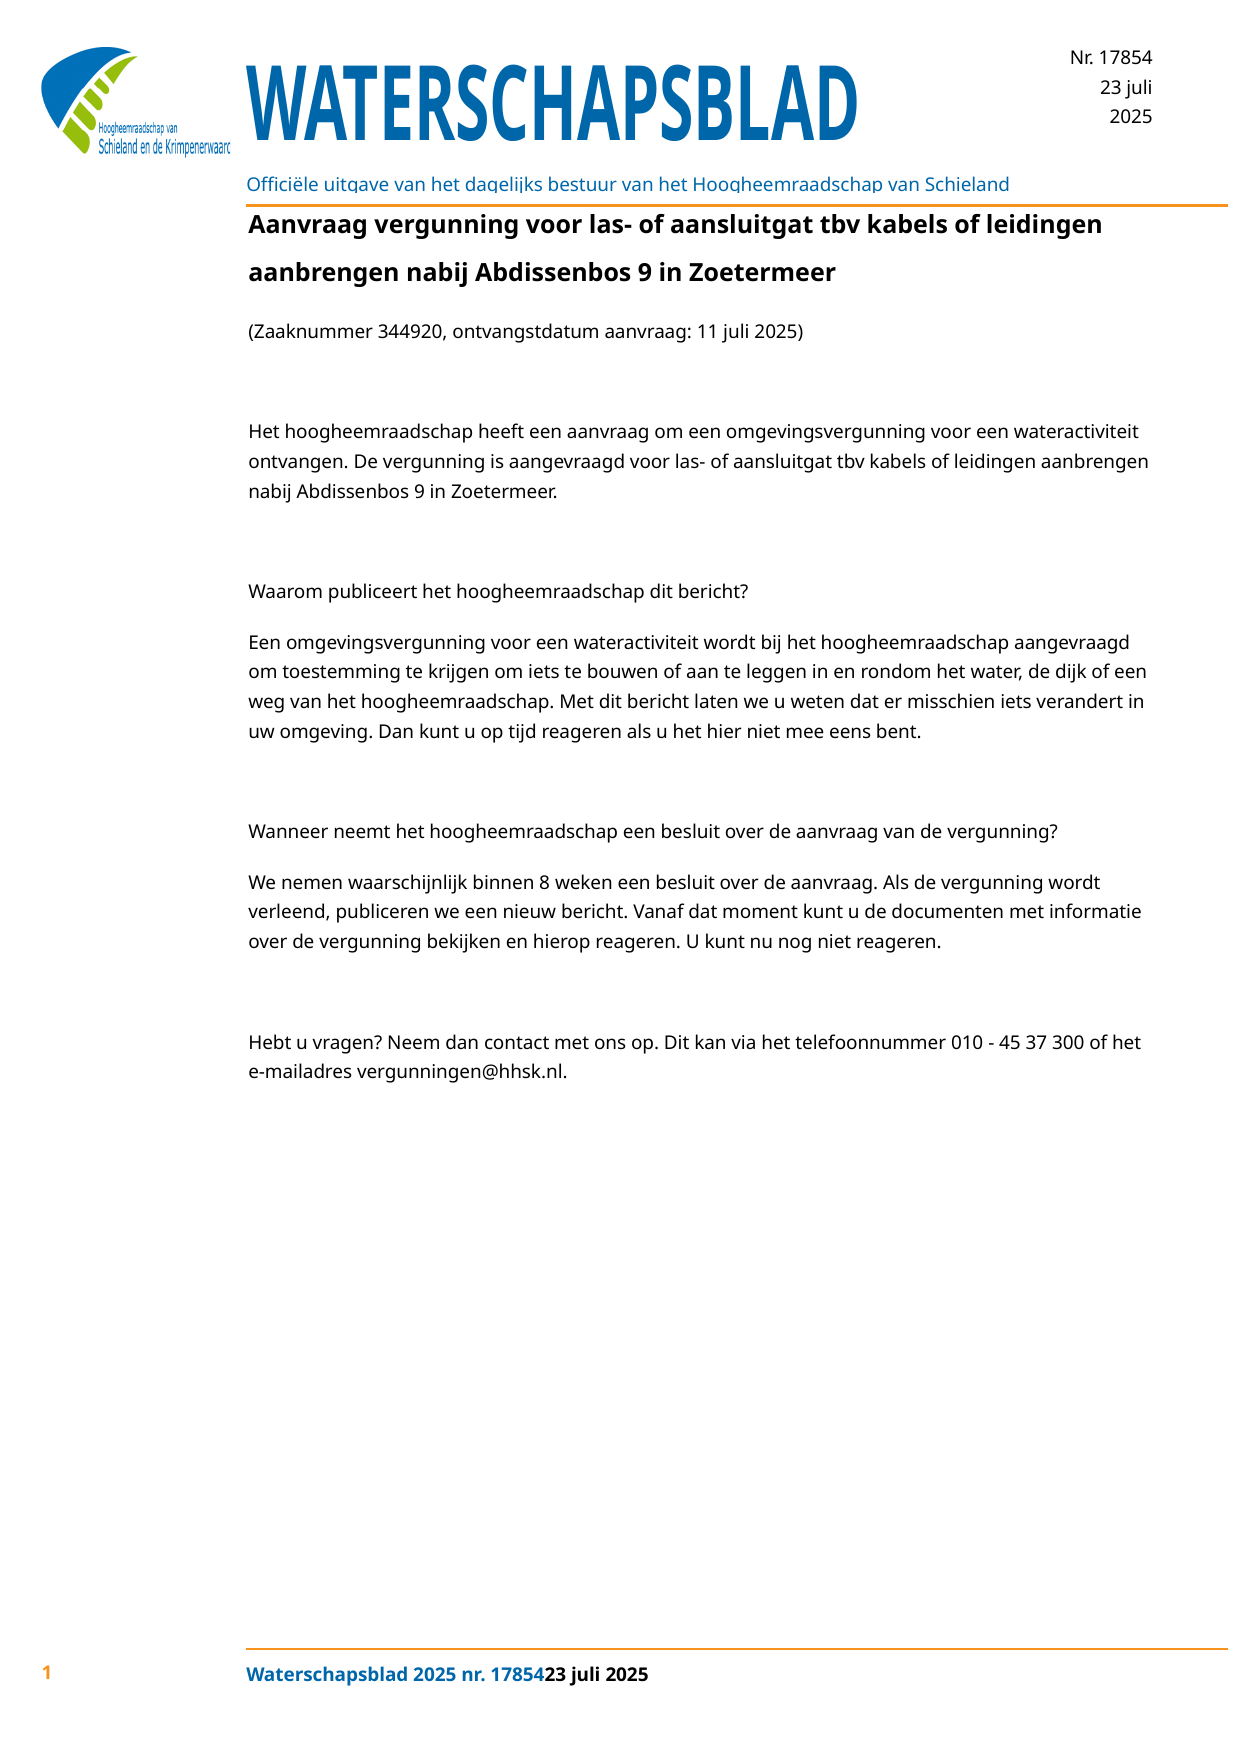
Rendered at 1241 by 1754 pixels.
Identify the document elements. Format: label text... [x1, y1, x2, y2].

text Aanvraag vergunning voor las- of aansluitgat tbv kabels of leidingen aanbrengen nabij Abdissenbos 9 in Zoetermeer [248, 207, 1152, 288]
text We nemen waarschijnlijk binnen 8 weken een besluit over de aanvraag. Als de vergunning wordt verleend, publiceren we een nieuw bericht. Vanaf dat moment kunt u de documenten met informatie over de vergunning bekijken en hierop reageren. U kunt nu nog niet reageren. [248, 869, 1152, 954]
text Hebt u vragen? Neem dan contact met ons op. Dit kan via het telefoonnummer 010 - 45 37 300 of het e-mailadres vergunningen@hhsk.nl. [248, 1029, 1152, 1084]
text Wanneer neemt het hoogheemraadschap een besluit over de aanvraag van de vergunning? [248, 819, 1152, 844]
text (Zaaknummer 344920, ontvangstdatum aanvraag: 11 juli 2025) [248, 318, 1152, 344]
text Het hoogheemraadschap heeft een aanvraag om een omgevingsvergunning voor een wateractiviteit ontvangen. De vergunning is aangevraagd voor las- of aansluitgat tbv kabels of leidingen aanbrengen nabij Abdissenbos 9 in Zoetermeer. [248, 419, 1152, 504]
picture [41, 47, 231, 172]
text Waarom publiceert het hoogheemraadschap dit bericht? [248, 579, 1152, 604]
text Een omgevingsvergunning voor een wateractiviteit wordt bij het hoogheemraadschap aangevraagd om toestemming te krijgen om iets te bouwen of aan te leggen in en rondom het water, de dijk of een weg van het hoogheemraadschap. Met dit bericht laten we u weten dat er misschien iets verandert in uw omgeving. Dan kunt u op tijd reageren als u het hier niet mee eens bent. [248, 629, 1152, 744]
